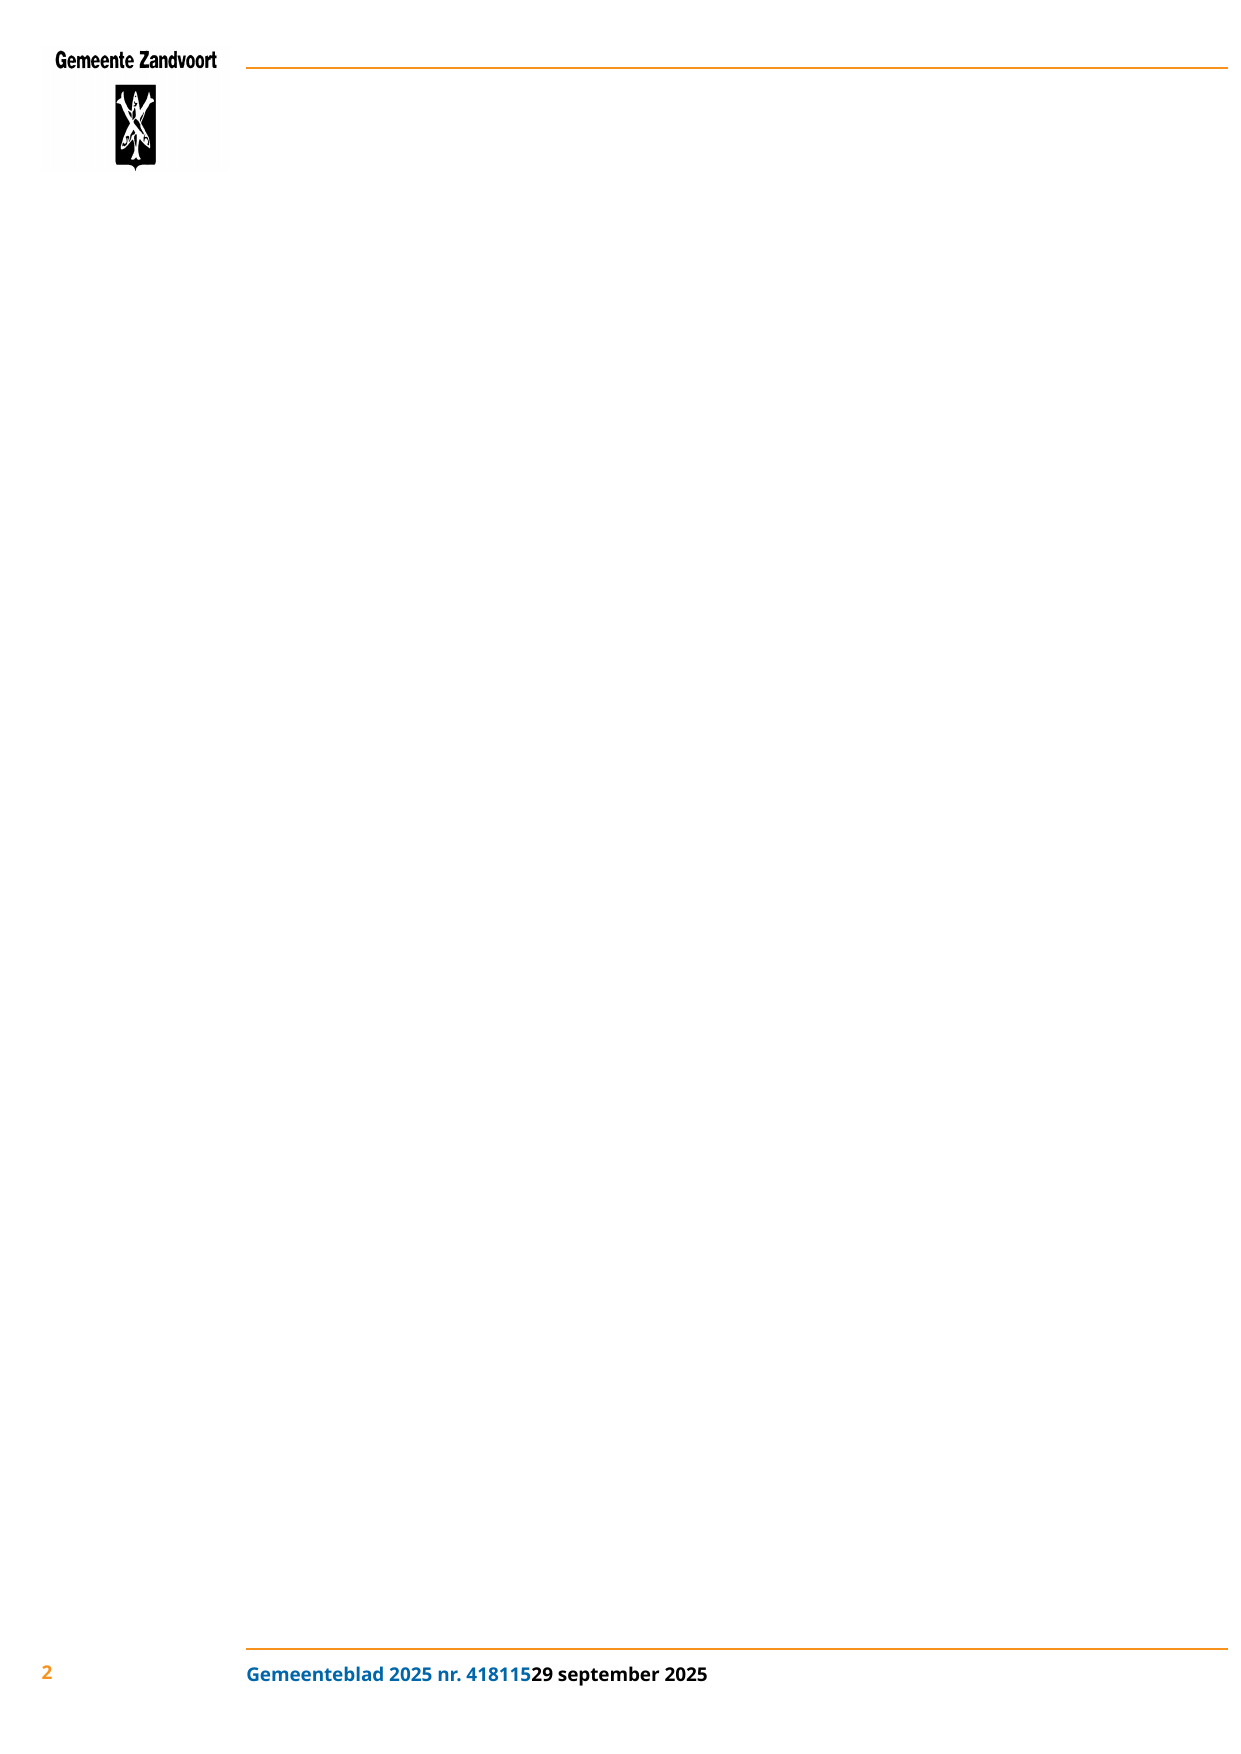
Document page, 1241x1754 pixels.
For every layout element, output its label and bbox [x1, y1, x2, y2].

picture [41, 47, 231, 172]
